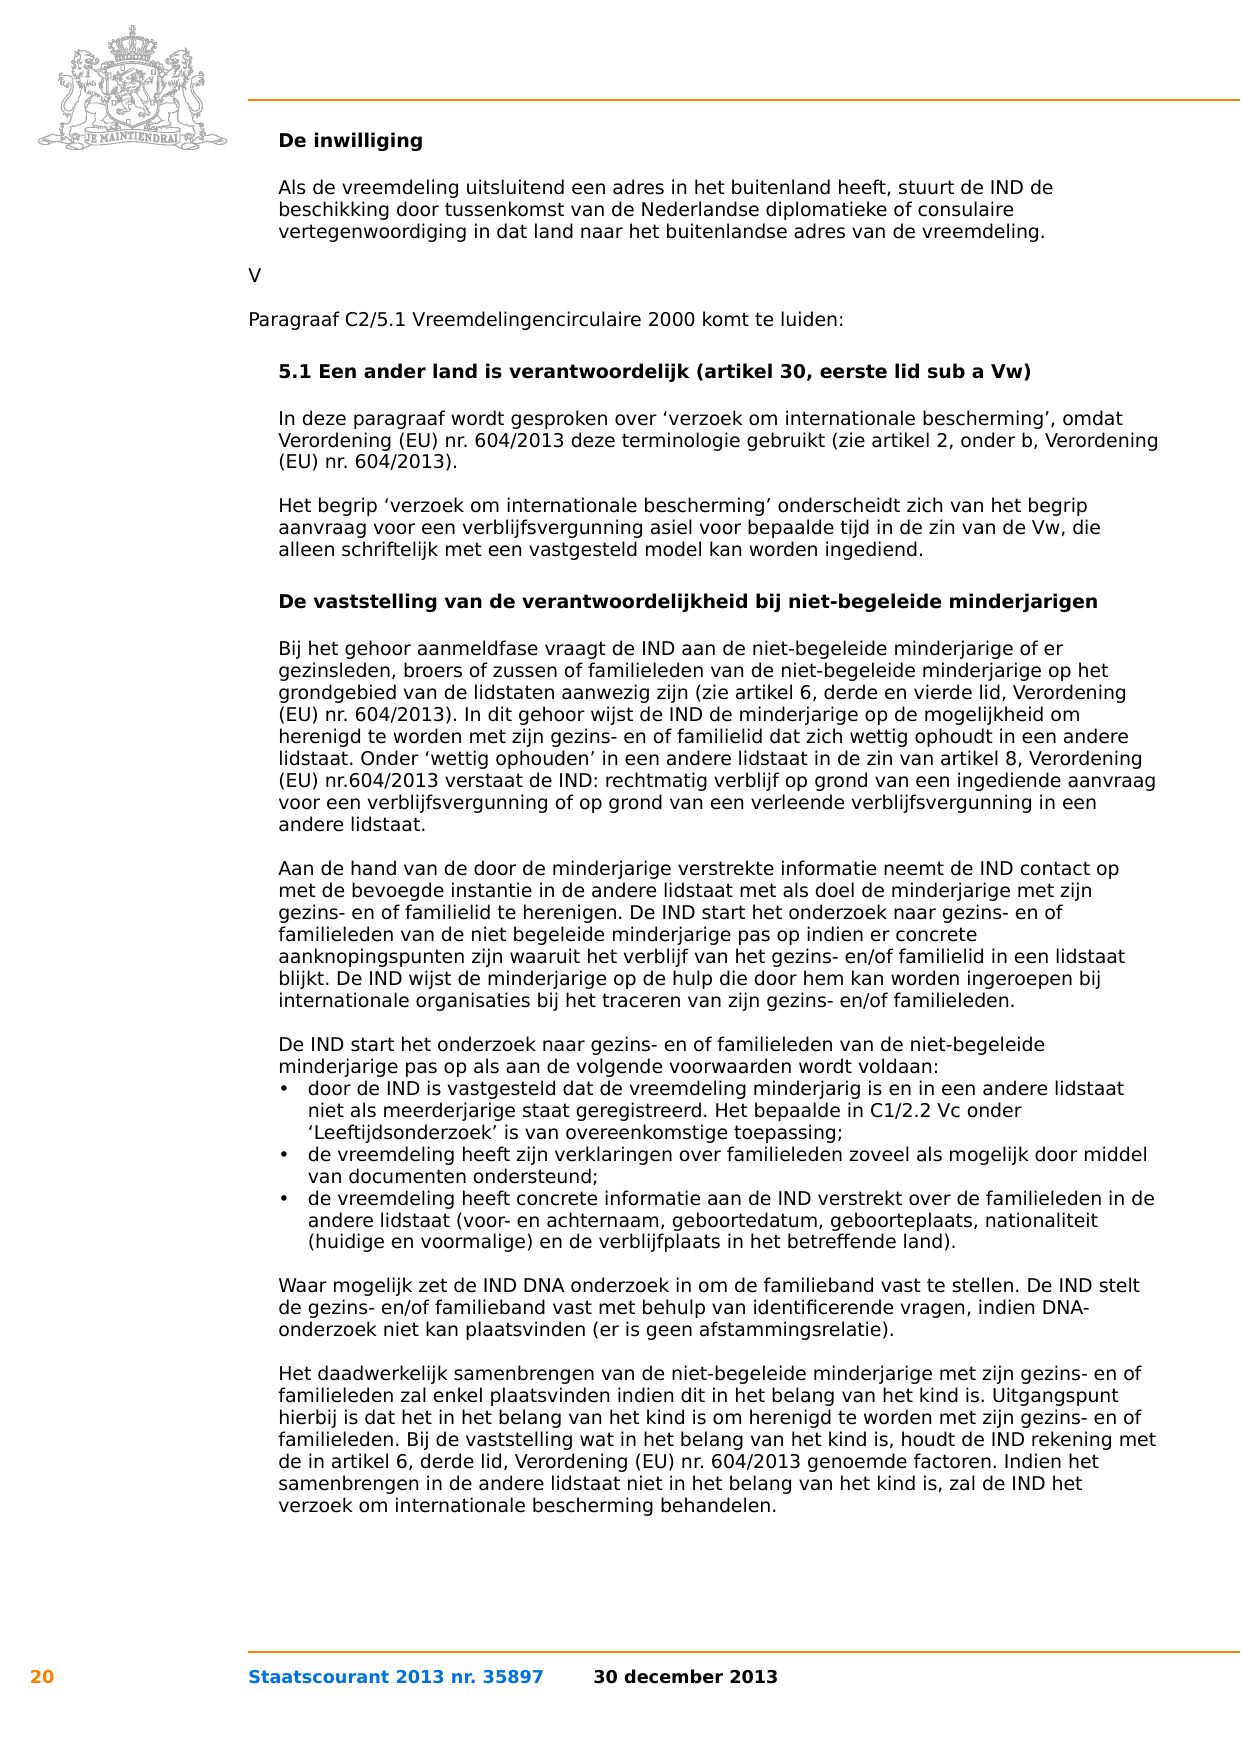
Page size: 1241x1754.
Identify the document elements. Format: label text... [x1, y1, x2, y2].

text Als de vreemdeling uitsluitend een adres in het buitenland heeft, stuurt de IND de beschikking door tussenkomst van de Nederlandse diplomatieke of consulaire vertegenwoordiging in dat land naar het buitenlandse adres van de vreemdeling. [278, 177, 1163, 243]
picture [38, 25, 227, 150]
text • de vreemdeling heeft zijn verklaringen over familieleden zoveel als mogelijk door middel van documenten ondersteund; [278, 1143, 1163, 1187]
text Bij het gehoor aanmeldfase vraagt de IND aan de niet-begeleide minderjarige of er gezinsleden, broers of zussen of familieleden van de niet-begeleide minderjarige op het grondgebied van de lidstaten aanwezig zijn (zie artikel 6, derde en vierde lid, Verordening (EU) nr. 604/2013). In dit gehoor wijst de IND de minderjarige op de mogelijkheid om herenigd te worden met zijn gezins- en of familielid dat zich wettig ophoudt in een andere lidstaat. Onder ‘wettig ophouden’ in een andere lidstaat in de zin van artikel 8, Verordening (EU) nr.604/2013 verstaat de IND: rechtmatig verblijf op grond van een ingediende aanvraag voor een verblijfsvergunning of op grond van een verleende verblijfsvergunning in een andere lidstaat. [278, 638, 1163, 836]
subtitle 5.1 Een ander land is verantwoordelijk (artikel 30, eerste lid sub a Vw) [278, 361, 1163, 382]
text Aan de hand van de door de minderjarige verstrekte informatie neemt de IND contact op met de bevoegde instantie in de andere lidstaat met als doel de minderjarige met zijn gezins- en of familielid te herenigen. De IND start het onderzoek naar gezins- en of familieleden van de niet begeleide minderjarige pas op indien er concrete aanknopingspunten zijn waaruit het verblijf van het gezins- en/of familielid in een lidstaat blijkt. De IND wijst de minderjarige op de hulp die door hem kan worden ingeroepen bij internationale organisaties bij het traceren van zijn gezins- en/of familieleden. [278, 858, 1163, 1012]
text In deze paragraaf wordt gesproken over ‘verzoek om internationale bescherming’, omdat Verordening (EU) nr. 604/2013 deze terminologie gebruikt (zie artikel 2, onder b, Verordening (EU) nr. 604/2013). [278, 407, 1163, 473]
text Waar mogelijk zet de IND DNA onderzoek in om de familieband vast te stellen. De IND stelt de gezins- en/of familieband vast met behulp van identificerende vragen, indien DNA-onderzoek niet kan plaatsvinden (er is geen afstammingsrelatie). [278, 1275, 1163, 1341]
text De IND start het onderzoek naar gezins- en of familieleden van de niet-begeleide minderjarige pas op als aan de volgende voorwaarden wordt voldaan: [278, 1034, 1163, 1078]
text • de vreemdeling heeft concrete informatie aan de IND verstrekt over de familieleden in de andere lidstaat (voor- en achternaam, geboortedatum, geboorteplaats, nationaliteit (huidige en voormalige) en de verblijfplaats in het betreffende land). [278, 1187, 1163, 1253]
text Het daadwerkelijk samenbrengen van de niet-begeleide minderjarige met zijn gezins- en of familieleden zal enkel plaatsvinden indien dit in het belang van het kind is. Uitgangspunt hierbij is dat het in het belang van het kind is om herenigd te worden met zijn gezins- en of familieleden. Bij de vaststelling wat in het belang van het kind is, houdt de IND rekening met de in artikel 6, derde lid, Verordening (EU) nr. 604/2013 genoemde factoren. Indien het samenbrengen in de andere lidstaat niet in het belang van het kind is, zal de IND het verzoek om internationale bescherming behandelen. [278, 1363, 1163, 1517]
text Het begrip ‘verzoek om internationale bescherming’ onderscheidt zich van het begrip aanvraag voor een verblijfsvergunning asiel voor bepaalde tijd in de zin van de Vw, die alleen schriftelijk met een vastgesteld model kan worden ingediend. [278, 495, 1163, 561]
text • door de IND is vastgesteld dat de vreemdeling minderjarig is en in een andere lidstaat niet als meerderjarige staat geregistreerd. Het bepaalde in C1/2.2 Vc onder ‘Leeftijdsonderzoek’ is van overeenkomstige toepassing; [278, 1078, 1163, 1143]
text V [248, 265, 1163, 287]
text Paragraaf C2/5.1 Vreemdelingencirculaire 2000 komt te luiden: [248, 308, 1163, 331]
subtitle De vaststelling van de verantwoordelijkheid bij niet-begeleide minderjarigen [278, 591, 1163, 613]
subtitle De inwilliging [278, 130, 1163, 152]
